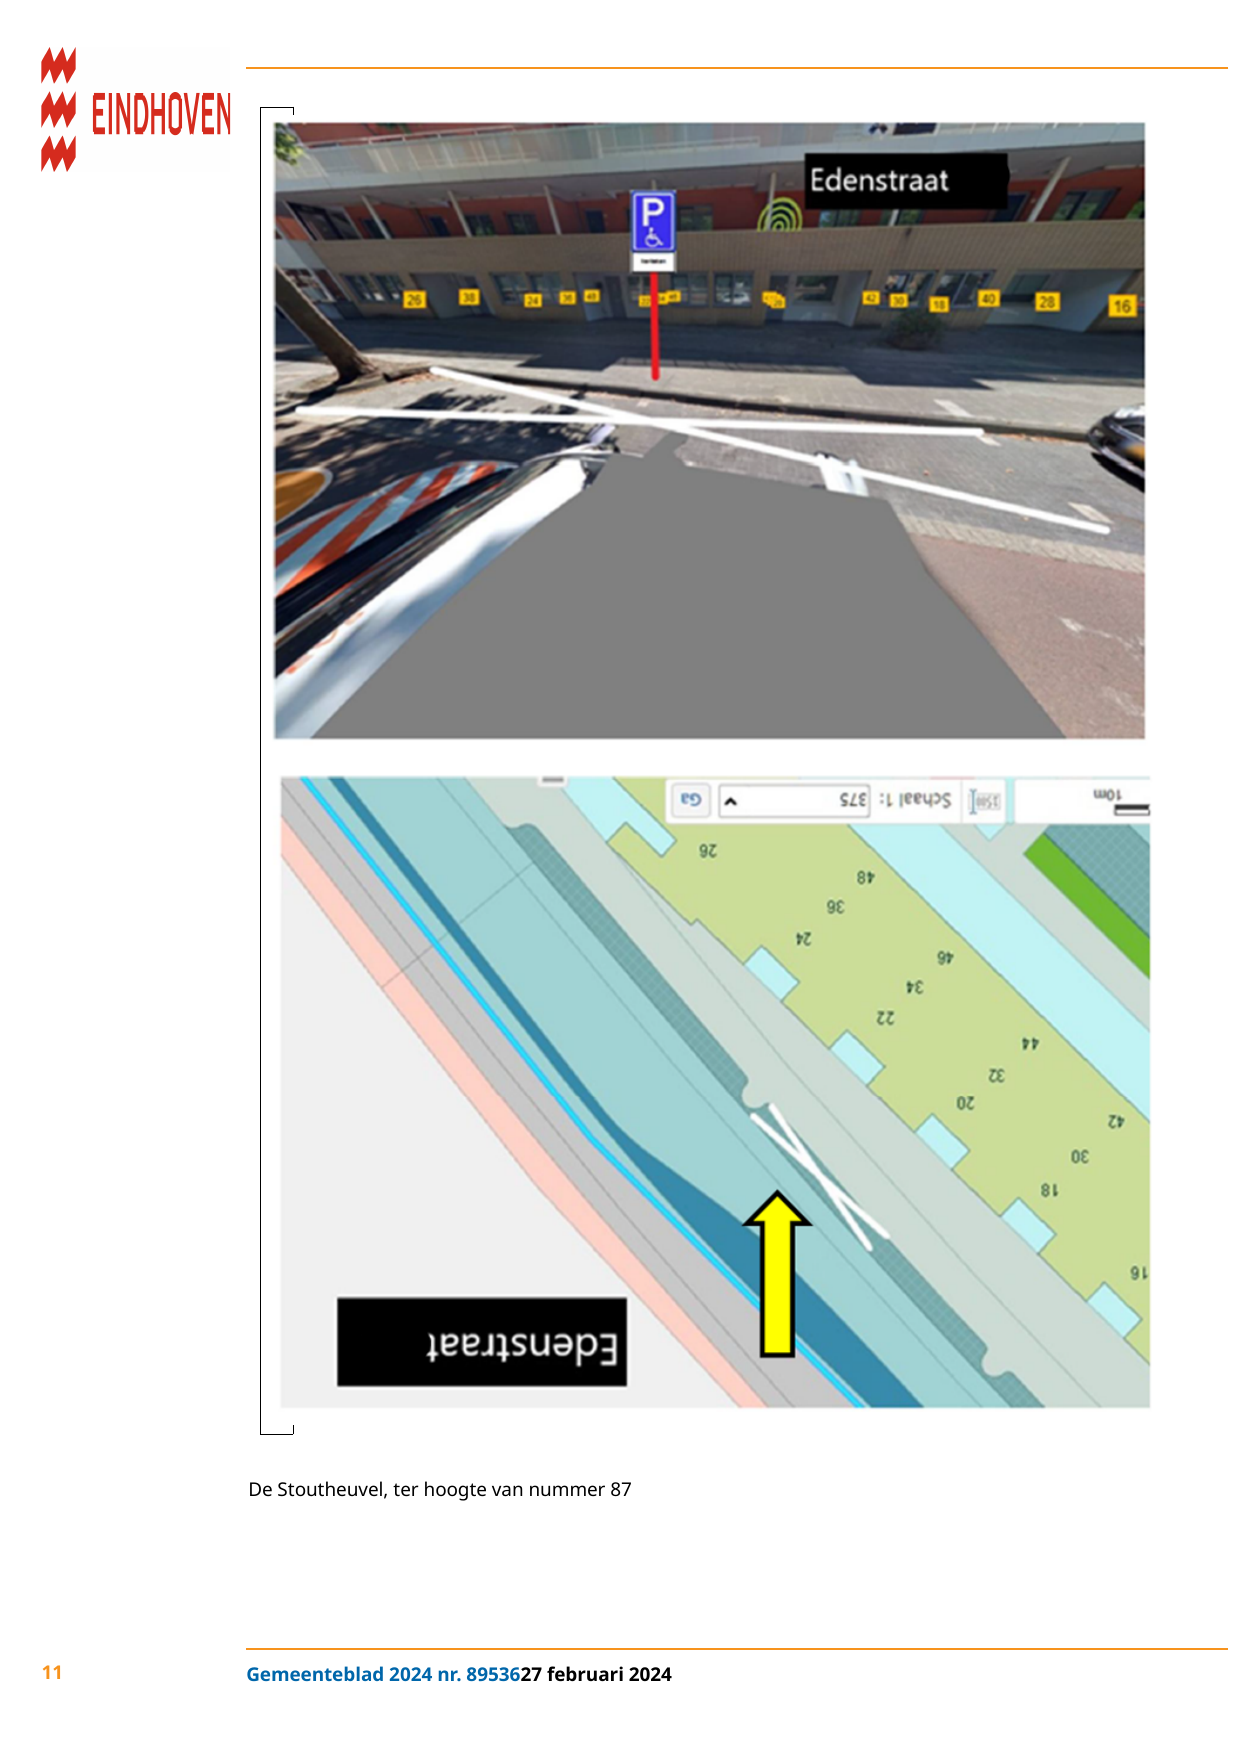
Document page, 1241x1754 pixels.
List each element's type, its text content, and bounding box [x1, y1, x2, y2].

text De Stoutheuvel, ter hoogte van nummer 87 [248, 1476, 1152, 1502]
picture [41, 47, 231, 172]
picture [268, 115, 1155, 1425]
